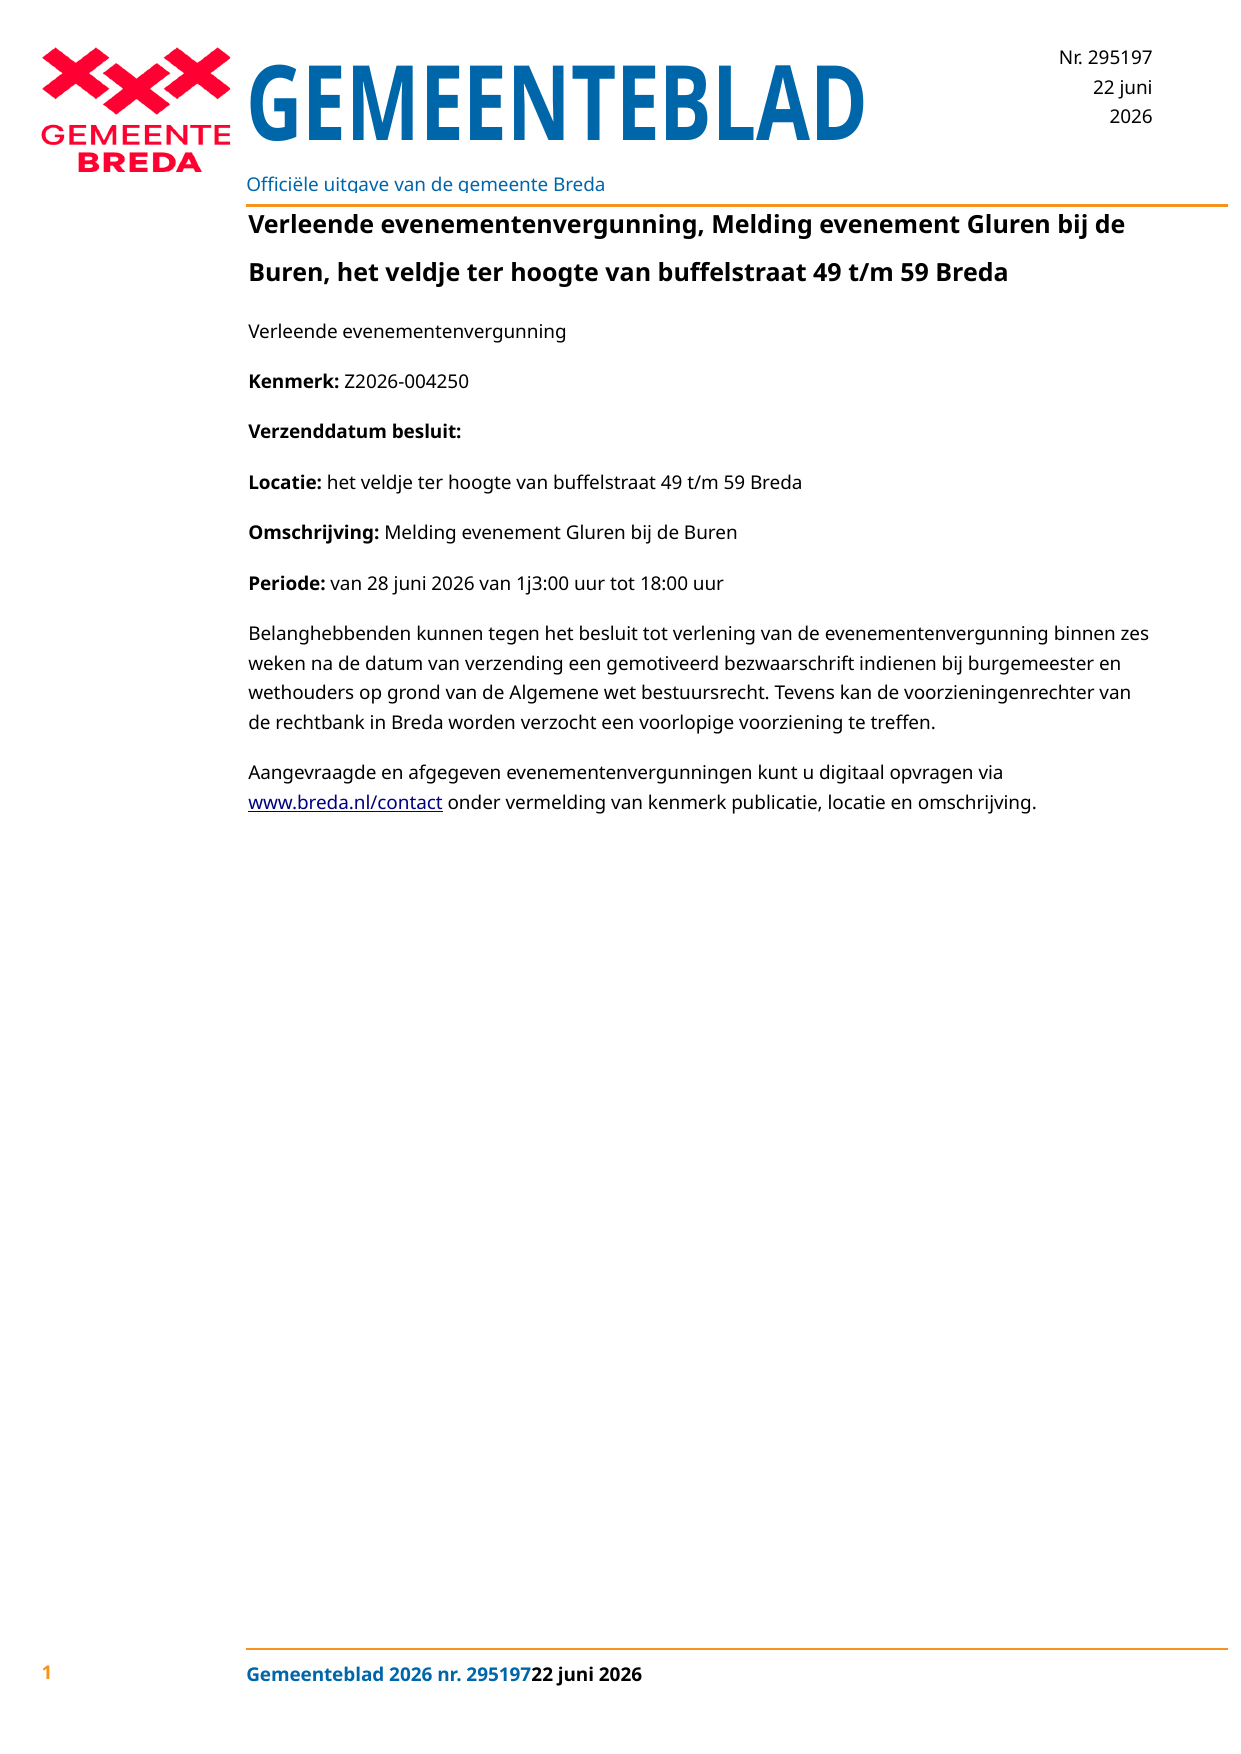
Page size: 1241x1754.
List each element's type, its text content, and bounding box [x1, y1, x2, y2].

text Belanghebbenden kunnen tegen het besluit tot verlening van de evenementenvergunning binnen zes weken na de datum van verzending een gemotiveerd bezwaarschrift indienen bij burgemeester en wethouders op grond van de Algemene wet bestuursrecht. Tevens kan de voorzieningenrechter van de rechtbank in Breda worden verzocht een voorlopige voorziening te treffen. [248, 620, 1152, 735]
text Locatie: het veldje ter hoogte van buffelstraat 49 t/m 59 Breda [248, 469, 1152, 495]
text Kenmerk: Z2026-004250 [248, 368, 1152, 394]
text Verleende evenementenvergunning [248, 318, 1152, 344]
picture [41, 47, 231, 172]
text Omschrijving: Melding evenement Gluren bij de Buren [248, 519, 1152, 545]
text Aangevraagde en afgegeven evenementenvergunningen kunt u digitaal opvragen via www.breda.nl/contact onder vermelding van kenmerk publicatie, locatie en omschrijving. [248, 759, 1152, 815]
text Periode: van 28 juni 2026 van 1j3:00 uur tot 18:00 uur [248, 570, 1152, 596]
text Verzenddatum besluit: [248, 419, 1152, 444]
text Verleende evenementenvergunning, Melding evenement Gluren bij de Buren, het veldje ter hoogte van buffelstraat 49 t/m 59 Breda [248, 207, 1152, 288]
